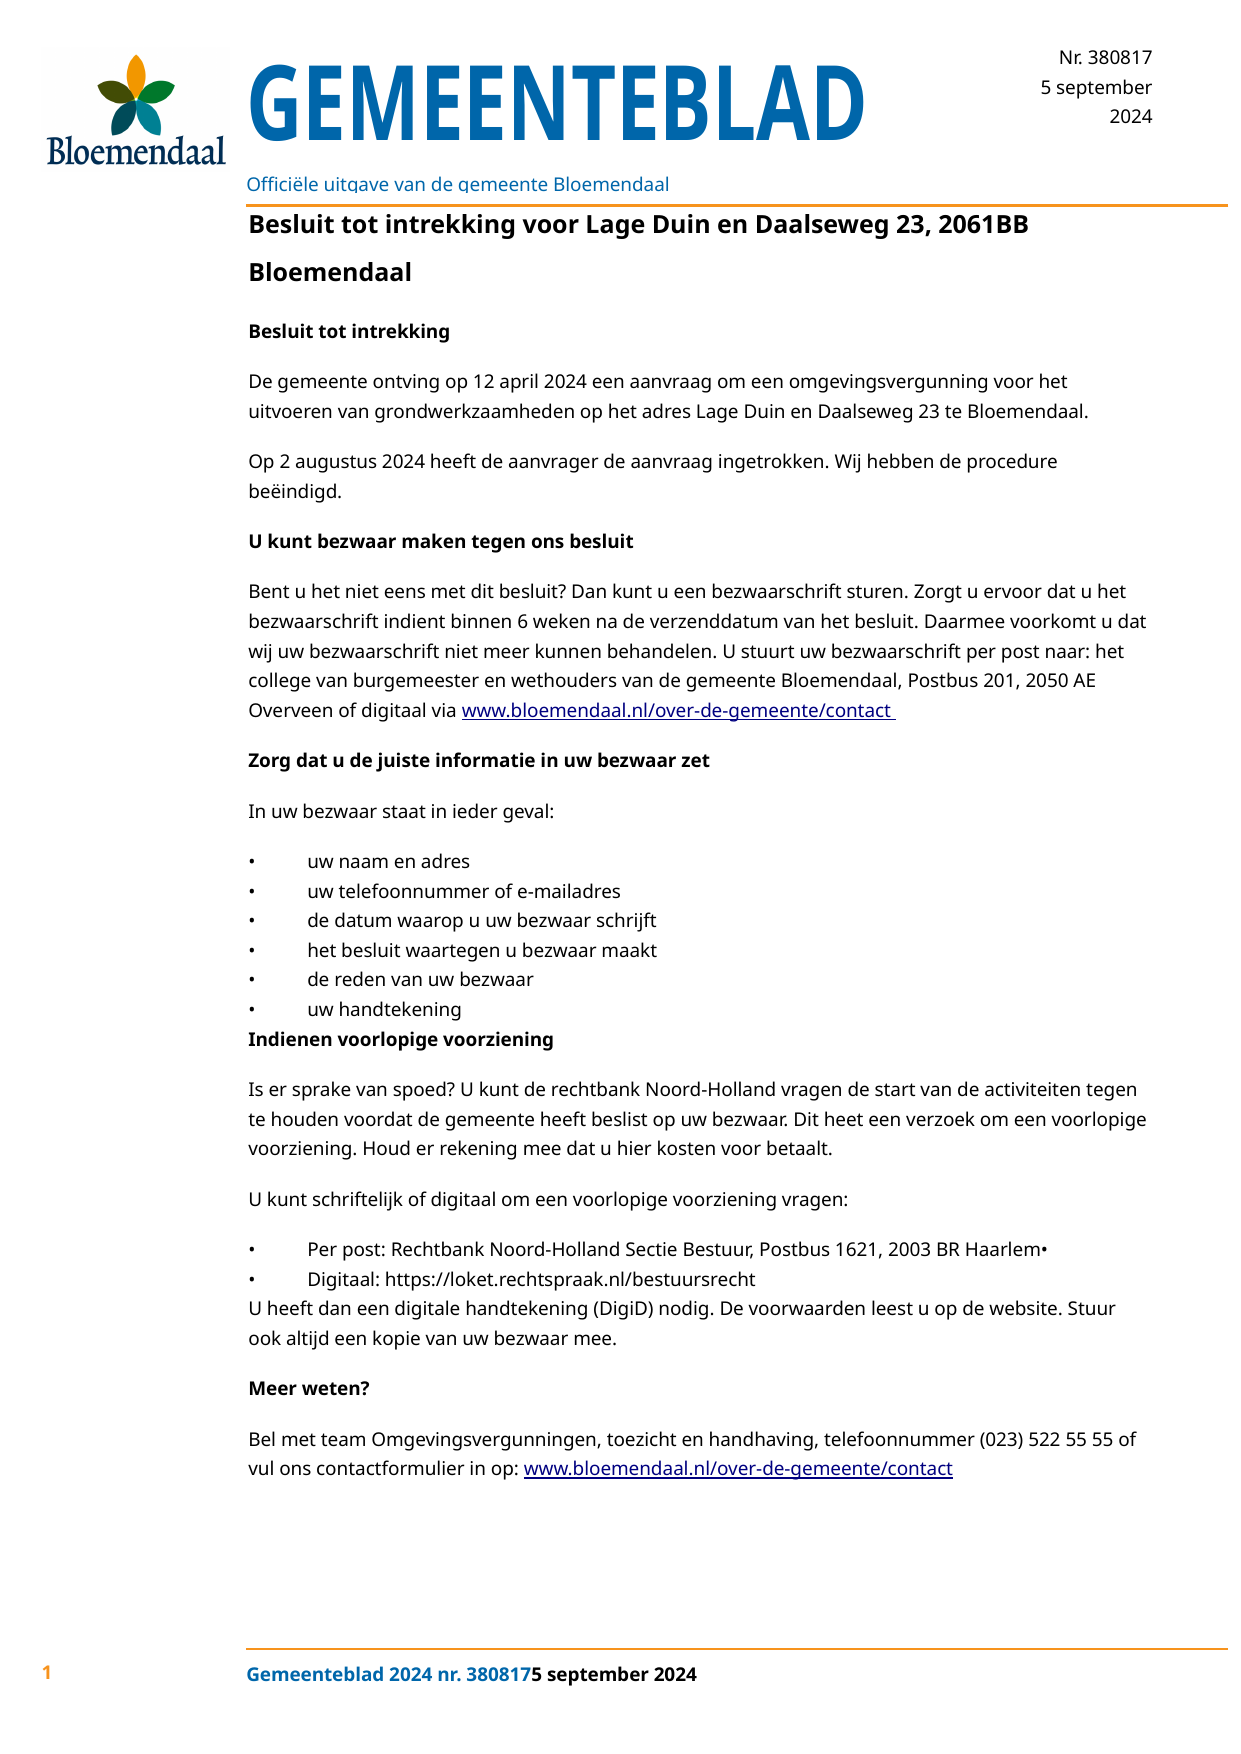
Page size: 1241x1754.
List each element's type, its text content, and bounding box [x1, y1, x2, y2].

text Besluit tot intrekking [248, 318, 1152, 344]
text Meer weten? [248, 1375, 1152, 1401]
text De gemeente ontving op 12 april 2024 een aanvraag om een omgevingsvergunning voor het uitvoeren van grondwerkzaamheden op het adres Lage Duin en Daalseweg 23 te Bloemendaal. [248, 368, 1152, 424]
text Bel met team Omgevingsvergunningen, toezicht en handhaving, telefoonnummer (023) 522 55 55 of vul ons contactformulier in op: www.bloemendaal.nl/over-de-gemeente/contact [248, 1426, 1152, 1481]
text Is er sprake van spoed? U kunt de rechtbank Noord-Holland vragen de start van de activiteiten tegen te houden voordat de gemeente heeft beslist op uw bezwaar. Dit heet een verzoek om een voorlopige voorziening. Houd er rekening mee dat u hier kosten voor betaalt. [248, 1076, 1152, 1161]
text Zorg dat u de juiste informatie in uw bezwaar zet [248, 747, 1152, 773]
list de datum waarop u uw bezwaar schrijft [248, 907, 1152, 933]
list uw telefoonnummer of e-mailadres [248, 878, 1152, 904]
text U kunt bezwaar maken tegen ons besluit [248, 528, 1152, 554]
text Op 2 augustus 2024 heeft de aanvrager de aanvraag ingetrokken. Wij hebben de procedure beëindigd. [248, 448, 1152, 504]
list uw naam en adres [248, 848, 1152, 874]
list Per post: Rechtbank Noord-Holland Sectie Bestuur, Postbus 1621, 2003 BR Haarlem• [248, 1236, 1152, 1262]
picture [41, 47, 231, 172]
list uw handtekening [248, 996, 1152, 1022]
text Indienen voorlopige voorziening [248, 1026, 1152, 1052]
text Bent u het niet eens met dit besluit? Dan kunt u een bezwaarschrift sturen. Zorgt u ervoor dat u het bezwaarschrift indient binnen 6 weken na de verzenddatum van het besluit. Daarmee voorkomt u dat wij uw bezwaarschrift niet meer kunnen behandelen. U stuurt uw bezwaarschrift per post naar: het college van burgemeester en wethouders van de gemeente Bloemendaal, Postbus 201, 2050 AE Overveen of digitaal via www.bloemendaal.nl/over-de-gemeente/contact [248, 579, 1152, 723]
text In uw bezwaar staat in ieder geval: [248, 798, 1152, 824]
text U heeft dan een digitale handtekening (DigiD) nodig. De voorwaarden leest u op de website. Stuur ook altijd een kopie van uw bezwaar mee. [248, 1295, 1152, 1351]
list het besluit waartegen u bezwaar maakt [248, 937, 1152, 963]
text U kunt schriftelijk of digitaal om een voorlopige voorziening vragen: [248, 1186, 1152, 1212]
list Digitaal: https://loket.rechtspraak.nl/bestuursrecht [248, 1266, 1152, 1292]
list de reden van uw bezwaar [248, 967, 1152, 992]
text Besluit tot intrekking voor Lage Duin en Daalseweg 23, 2061BB Bloemendaal [248, 207, 1152, 288]
